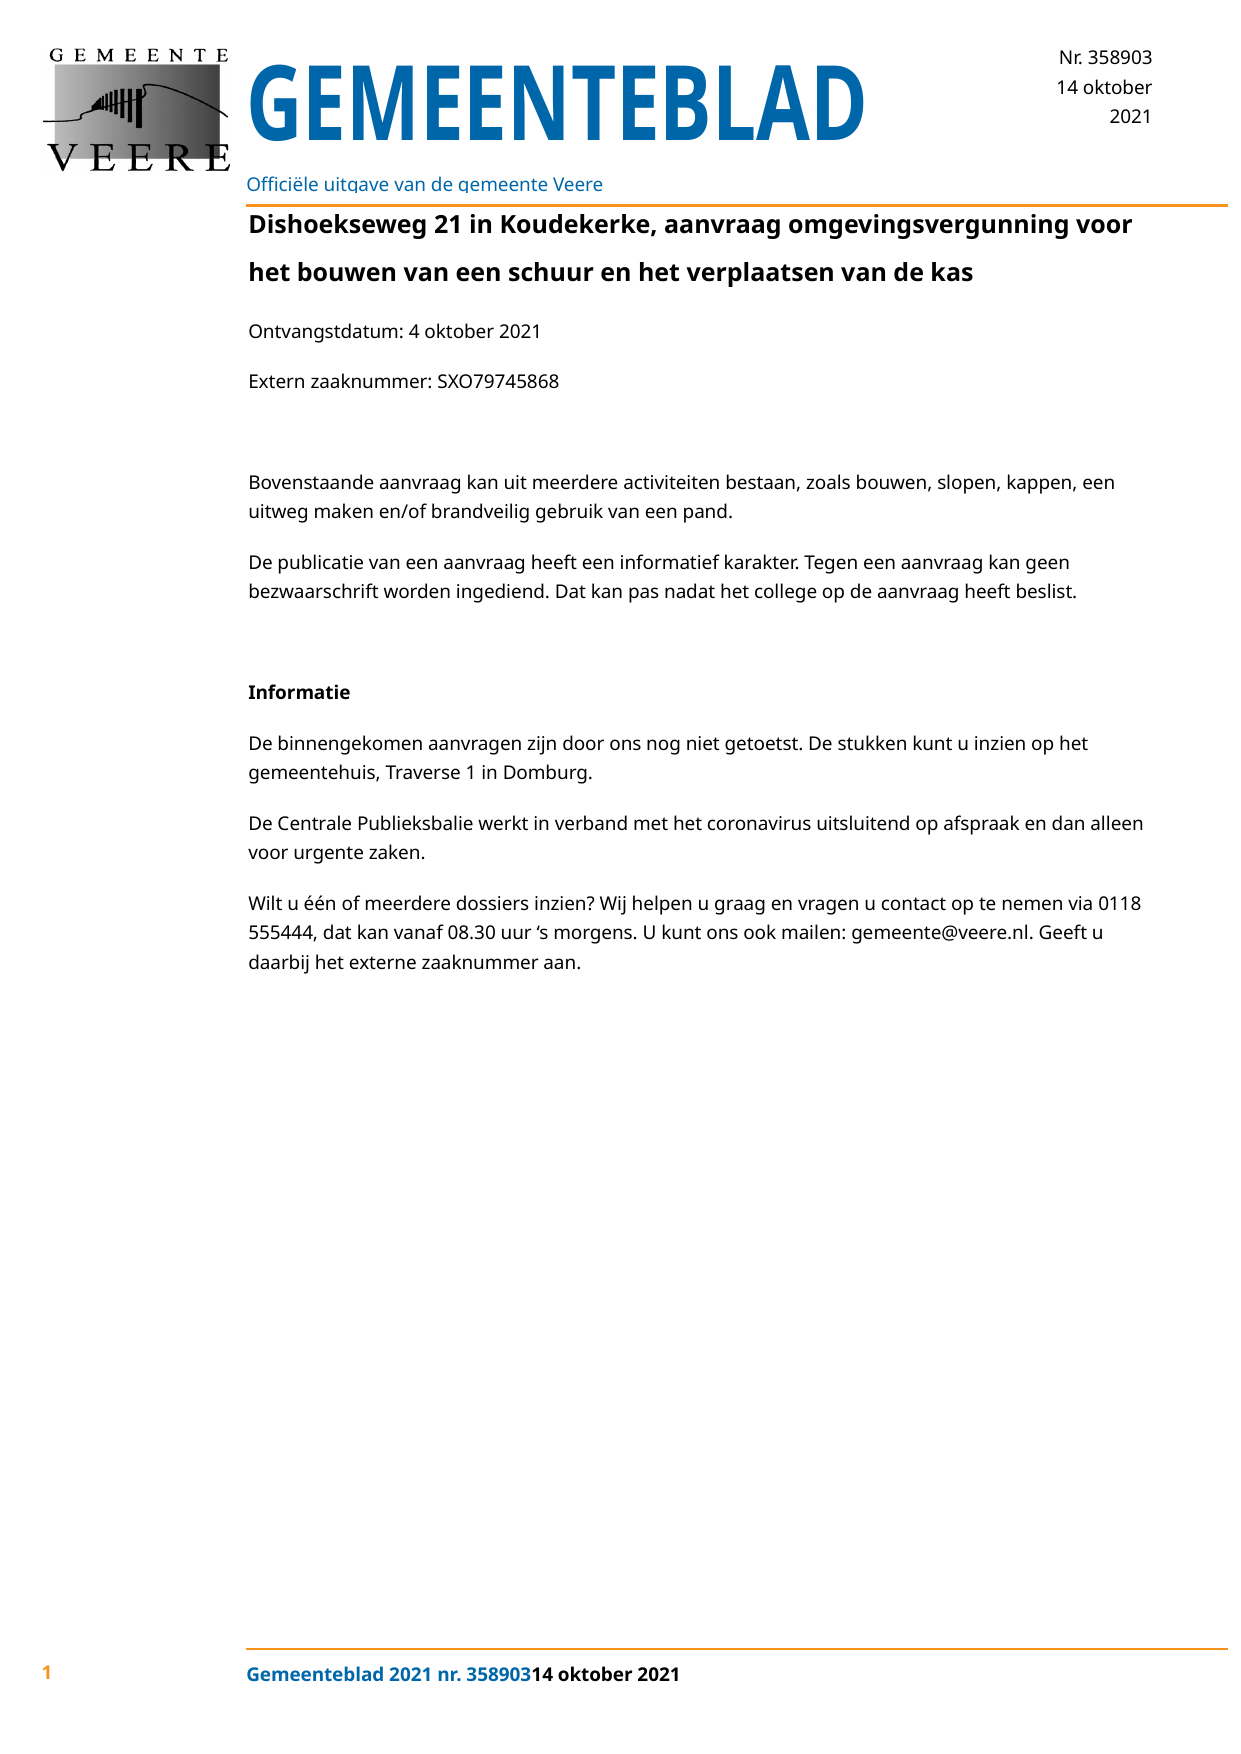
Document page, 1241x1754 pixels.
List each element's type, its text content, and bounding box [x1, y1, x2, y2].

text Bovenstaande aanvraag kan uit meerdere activiteiten bestaan, zoals bouwen, slopen, kappen, een uitweg maken en/of brandveilig gebruik van een pand. [248, 469, 1152, 524]
text De binnengekomen aanvragen zijn door ons nog niet getoetst. De stukken kunt u inzien op het gemeentehuis, Traverse 1 in Domburg. [248, 730, 1152, 785]
text De publicatie van een aanvraag heeft een informatief karakter. Tegen een aanvraag kan geen bezwaarschrift worden ingediend. Dat kan pas nadat het college op de aanvraag heeft beslist. [248, 549, 1152, 604]
text Wilt u één of meerdere dossiers inzien? Wij helpen u graag en vragen u contact op te nemen via 0118 555444, dat kan vanaf 08.30 uur ‘s morgens. U kunt ons ook mailen: gemeente@veere.nl. Geeft u daarbij het externe zaaknummer aan. [248, 890, 1152, 975]
text Informatie [248, 679, 1152, 705]
picture [41, 47, 231, 172]
text Dishoekseweg 21 in Koudekerke, aanvraag omgevingsvergunning voor het bouwen van een schuur en het verplaatsen van de kas [248, 207, 1152, 288]
text Extern zaaknummer: SXO79745868 [248, 368, 1152, 394]
text De Centrale Publieksbalie werkt in verband met het coronavirus uitsluitend op afspraak en dan alleen voor urgente zaken. [248, 810, 1152, 865]
text Ontvangstdatum: 4 oktober 2021 [248, 318, 1152, 344]
